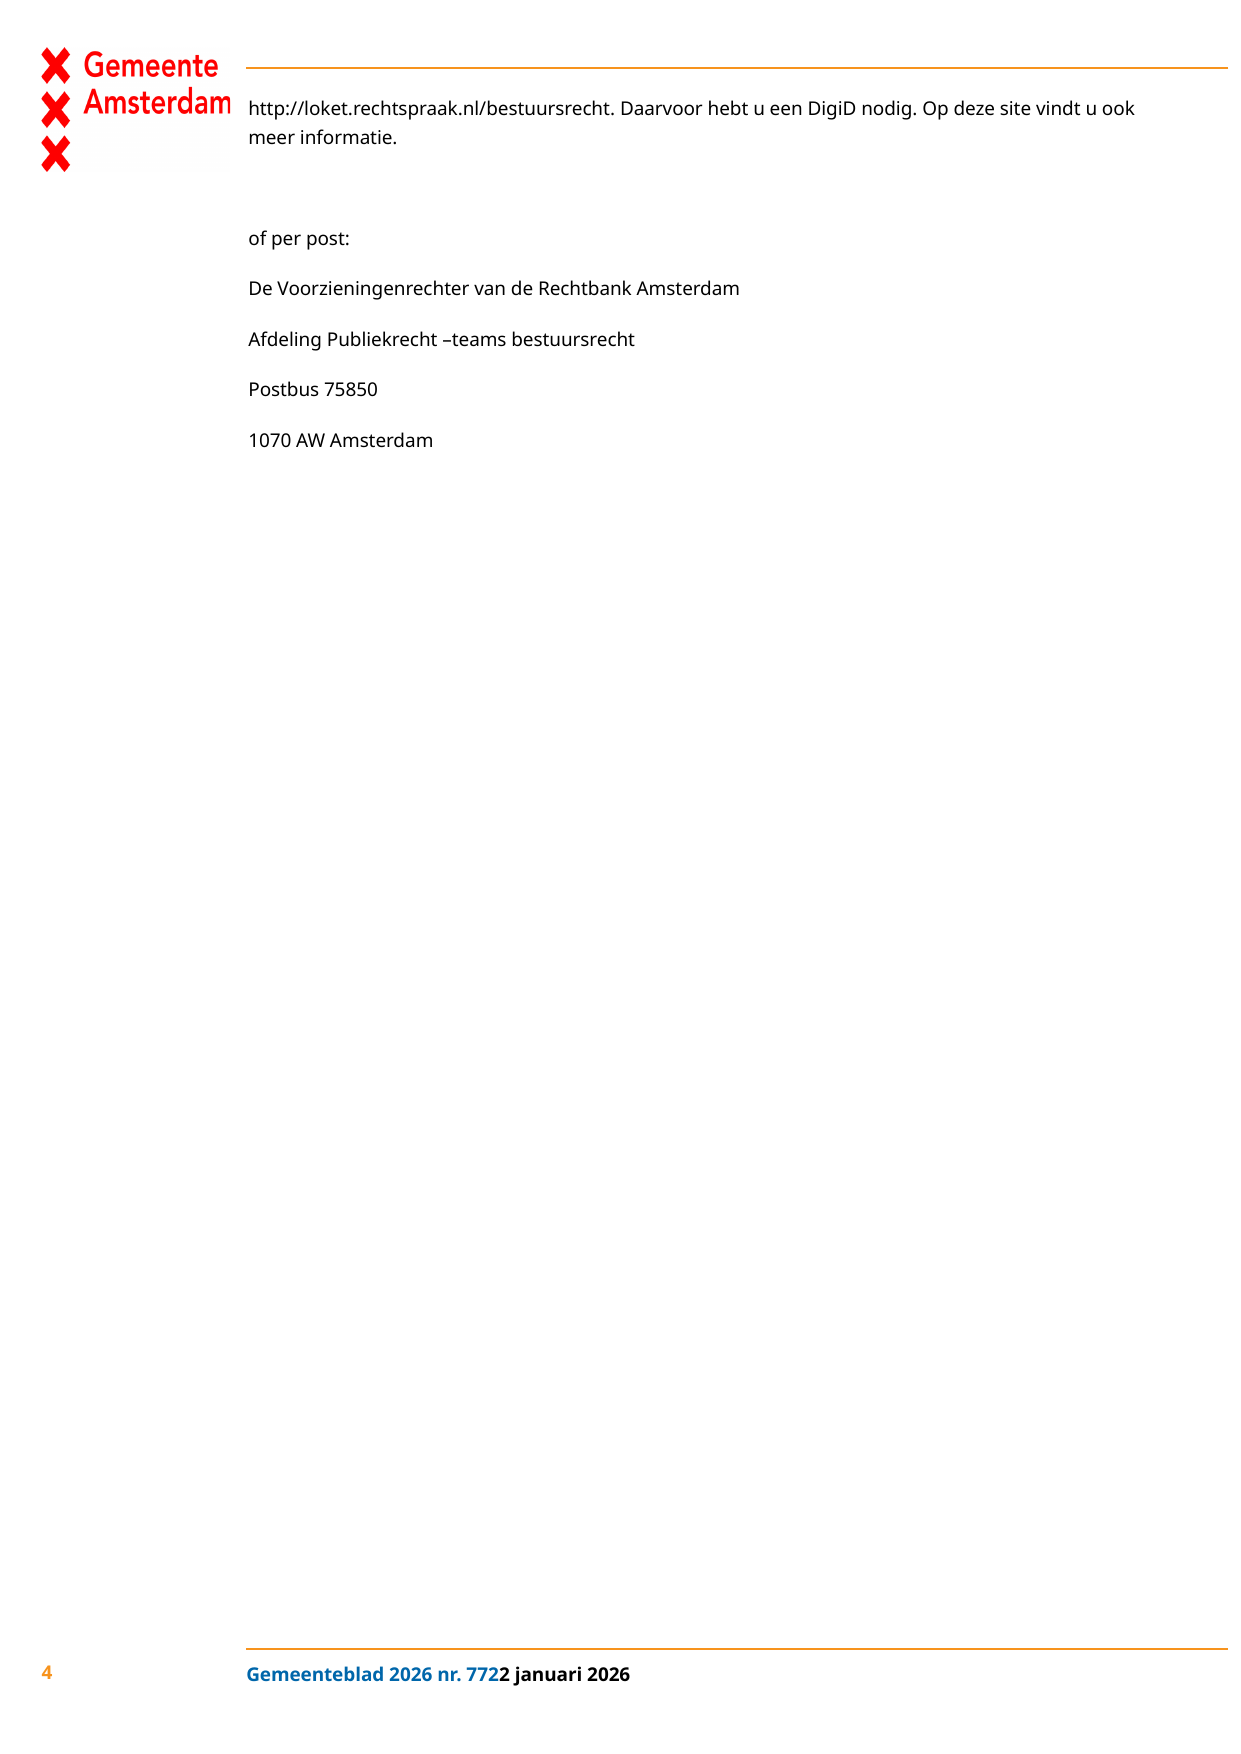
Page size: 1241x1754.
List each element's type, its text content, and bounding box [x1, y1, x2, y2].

text of per post: [248, 225, 1152, 251]
text 1070 AW Amsterdam [248, 427, 1152, 453]
text Postbus 75850 [248, 376, 1152, 402]
text De Voorzieningenrechter van de Rechtbank Amsterdam [248, 276, 1152, 301]
text Afdeling Publiekrecht –teams bestuursrecht [248, 326, 1152, 352]
text http://loket.rechtspraak.nl/bestuursrecht. Daarvoor hebt u een DigiD nodig. Op deze site vindt u ook meer informatie. [248, 95, 1152, 150]
picture [41, 47, 231, 172]
